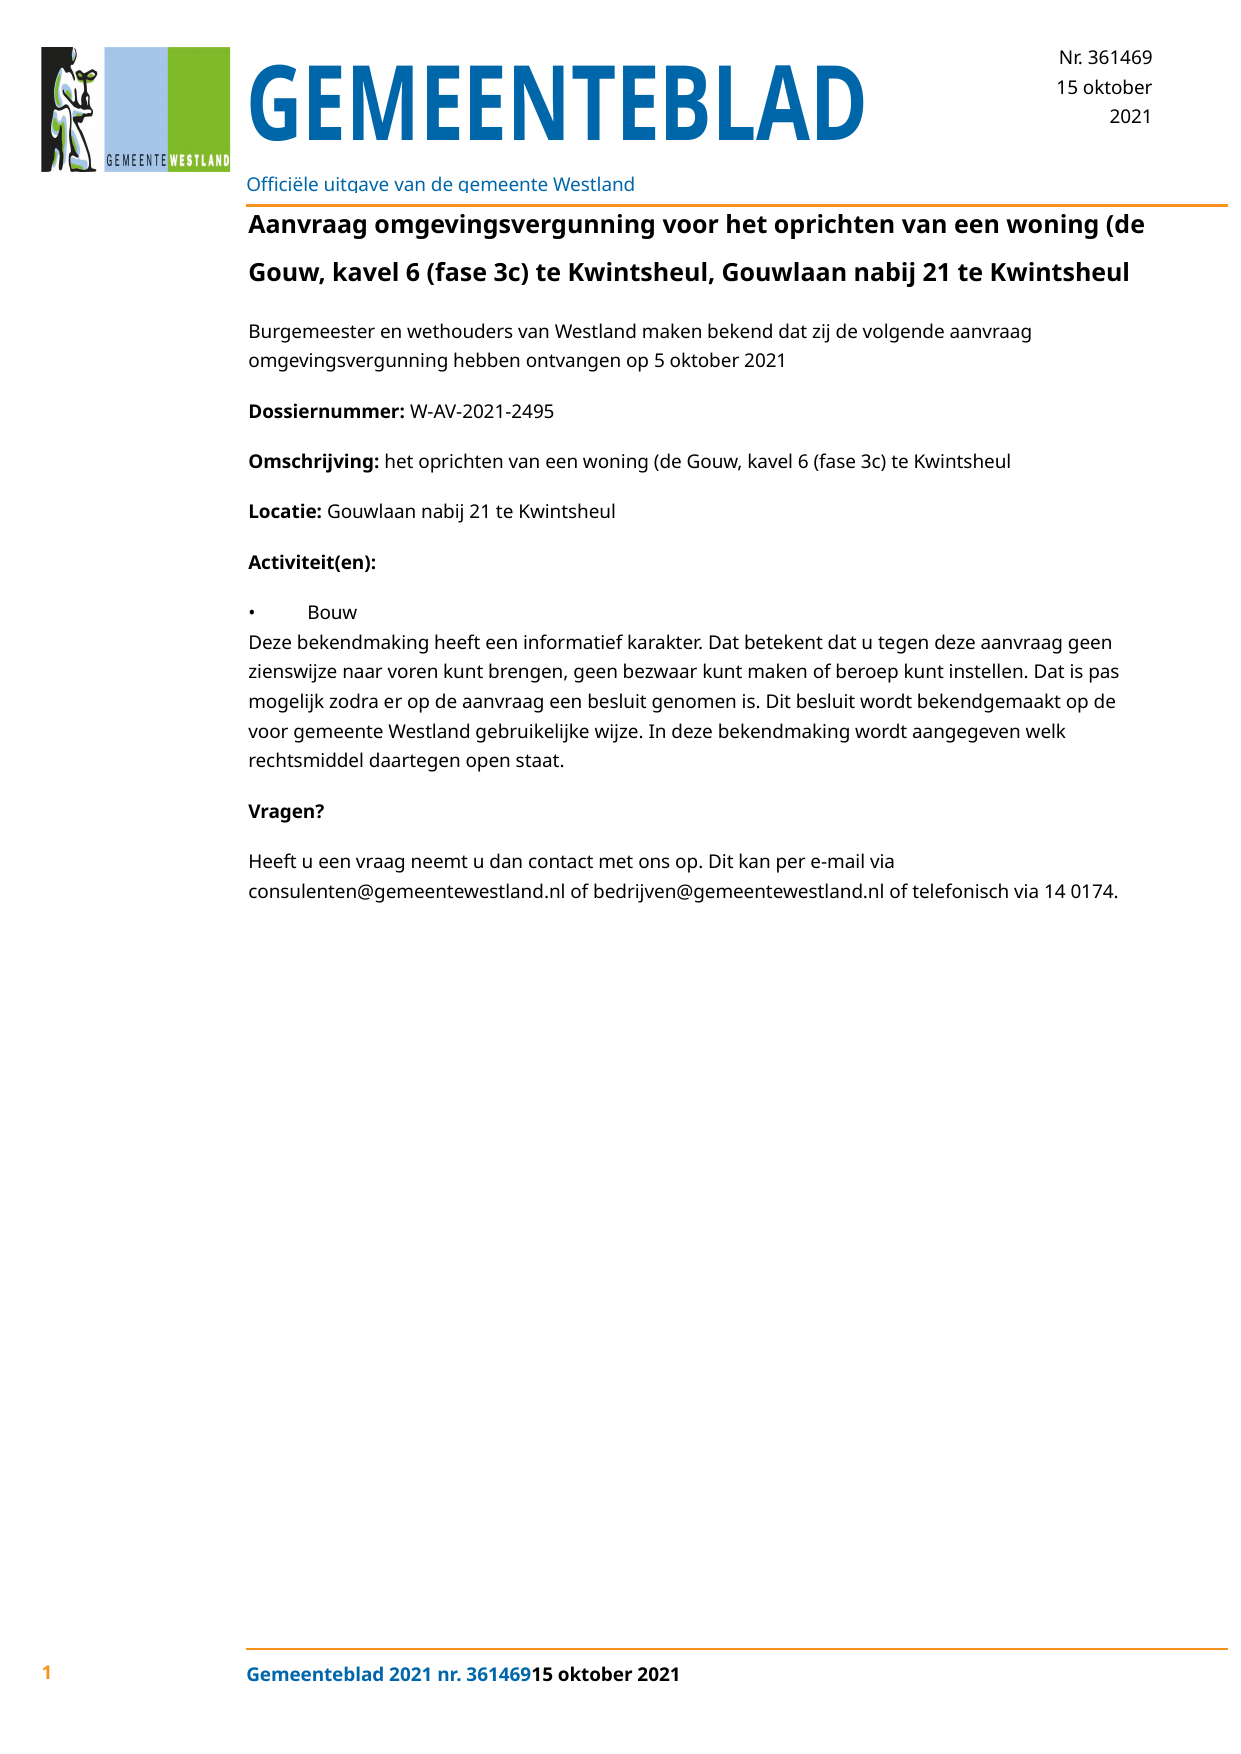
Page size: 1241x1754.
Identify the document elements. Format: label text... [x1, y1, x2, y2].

picture [41, 47, 231, 172]
text Locatie: Gouwlaan nabij 21 te Kwintsheul [248, 499, 1152, 524]
text Heeft u een vraag neemt u dan contact met ons op. Dit kan per e-mail via consulenten@gemeentewestland.nl of bedrijven@gemeentewestland.nl of telefonisch via 14 0174. [248, 848, 1152, 904]
text Omschrijving: het oprichten van een woning (de Gouw, kavel 6 (fase 3c) te Kwintsheul [248, 448, 1152, 474]
text Dossiernummer: W-AV-2021-2495 [248, 398, 1152, 424]
text Aanvraag omgevingsvergunning voor het oprichten van een woning (de Gouw, kavel 6 (fase 3c) te Kwintsheul, Gouwlaan nabij 21 te Kwintsheul [248, 207, 1152, 288]
text Vragen? [248, 798, 1152, 824]
list Bouw [248, 599, 1152, 625]
text Activiteit(en): [248, 549, 1152, 575]
text Deze bekendmaking heeft een informatief karakter. Dat betekent dat u tegen deze aanvraag geen zienswijze naar voren kunt brengen, geen bezwaar kunt maken of beroep kunt instellen. Dat is pas mogelijk zodra er op de aanvraag een besluit genomen is. Dit besluit wordt bekendgemaakt op de voor gemeente Westland gebruikelijke wijze. In deze bekendmaking wordt aangegeven welk rechtsmiddel daartegen open staat. [248, 629, 1152, 773]
text Burgemeester en wethouders van Westland maken bekend dat zij de volgende aanvraag omgevingsvergunning hebben ontvangen op 5 oktober 2021 [248, 318, 1152, 373]
